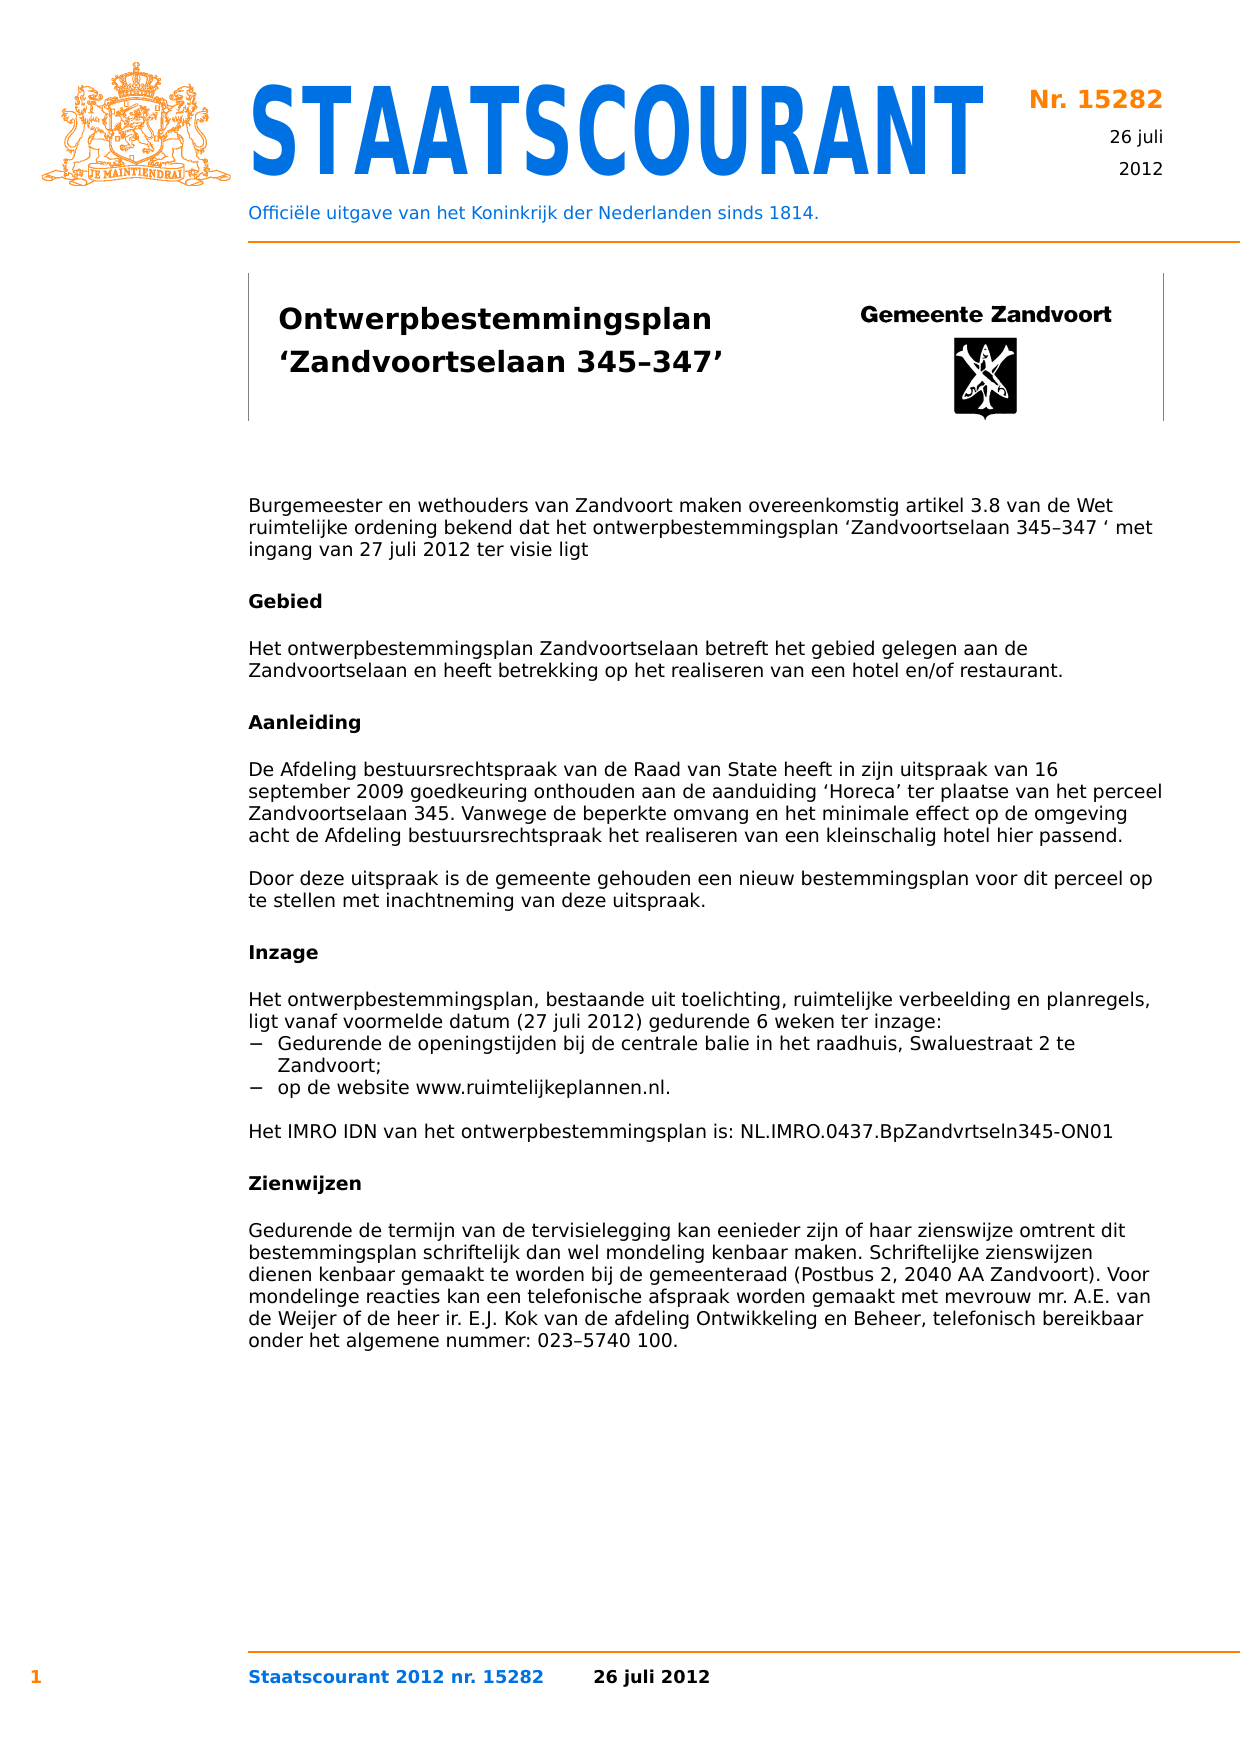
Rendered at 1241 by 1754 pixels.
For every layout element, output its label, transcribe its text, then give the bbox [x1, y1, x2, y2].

text − op de website www.ruimtelijkeplannen.nl. [248, 1077, 1163, 1099]
text Het ontwerpbestemmingsplan Zandvoortselaan betreft het gebied gelegen aan de Zandvoortselaan en heeft betrekking op het realiseren van een hotel en/of restaurant. [248, 638, 1163, 682]
subtitle Zienwijzen [248, 1173, 1163, 1195]
text Het ontwerpbestemmingsplan, bestaande uit toelichting, ruimtelijke verbeelding en planregels, ligt vanaf voormelde datum (27 juli 2012) gedurende 6 weken ter inzage: [248, 989, 1163, 1033]
picture [838, 302, 1134, 421]
text − Gedurende de openingstijden bij de centrale balie in het raadhuis, Swaluestraat 2 te Zandvoort; [248, 1033, 1163, 1077]
picture [41, 62, 231, 186]
table_cell 2012 [998, 153, 1240, 203]
subtitle Ontwerpbestemmingsplan ‘Zandvoortselaan 345–347’ [249, 273, 1163, 421]
text Het IMRO IDN van het ontwerpbestemmingsplan is: NL.IMRO.0437.BpZandvrtseln345-ON01 [248, 1121, 1163, 1143]
table_cell Officiële uitgave van het Koninkrijk der Nederlanden sinds 1814. [248, 203, 1240, 241]
subtitle Gebied [248, 591, 1163, 613]
table_header Nr. 15282 [998, 62, 1240, 121]
text De Afdeling bestuursrechtspraak van de Raad van State heeft in zijn uitspraak van 16 september 2009 goedkeuring onthouden aan de aanduiding ‘Horeca’ ter plaatse van het perceel Zandvoortselaan 345. Vanwege de beperkte omvang en het minimale effect op de omgeving acht de Afdeling bestuursrechtspraak het realiseren van een kleinschalig hotel hier passend. [248, 758, 1163, 846]
table_header STAATSCOURANT [248, 62, 998, 203]
text Door deze uitspraak is de gemeente gehouden een nieuw bestemmingsplan voor dit perceel op te stellen met inachtneming van deze uitspraak. [248, 868, 1163, 912]
table_header [25, 62, 248, 241]
text Burgemeester en wethouders van Zandvoort maken overeenkomstig artikel 3.8 van de Wet ruimtelijke ordening bekend dat het ontwerpbestemmingsplan ‘Zandvoortselaan 345–347 ‘ met ingang van 27 juli 2012 ter visie ligt [248, 495, 1163, 561]
subtitle Aanleiding [248, 712, 1163, 733]
table_cell 26 juli [998, 121, 1240, 153]
text Gedurende de termijn van de tervisielegging kan eenieder zijn of haar zienswijze omtrent dit bestemmingsplan schriftelijk dan wel mondeling kenbaar maken. Schriftelijke zienswijzen dienen kenbaar gemaakt te worden bij de gemeenteraad (Postbus 2, 2040 AA Zandvoort). Voor mondelinge reacties kan een telefonische afspraak worden gemaakt met mevrouw mr. A.E. van de Weijer of de heer ir. E.J. Kok van de afdeling Ontwikkeling en Beheer, telefonisch bereikbaar onder het algemene nummer: 023–5740 100. [248, 1220, 1163, 1352]
subtitle Inzage [248, 942, 1163, 964]
